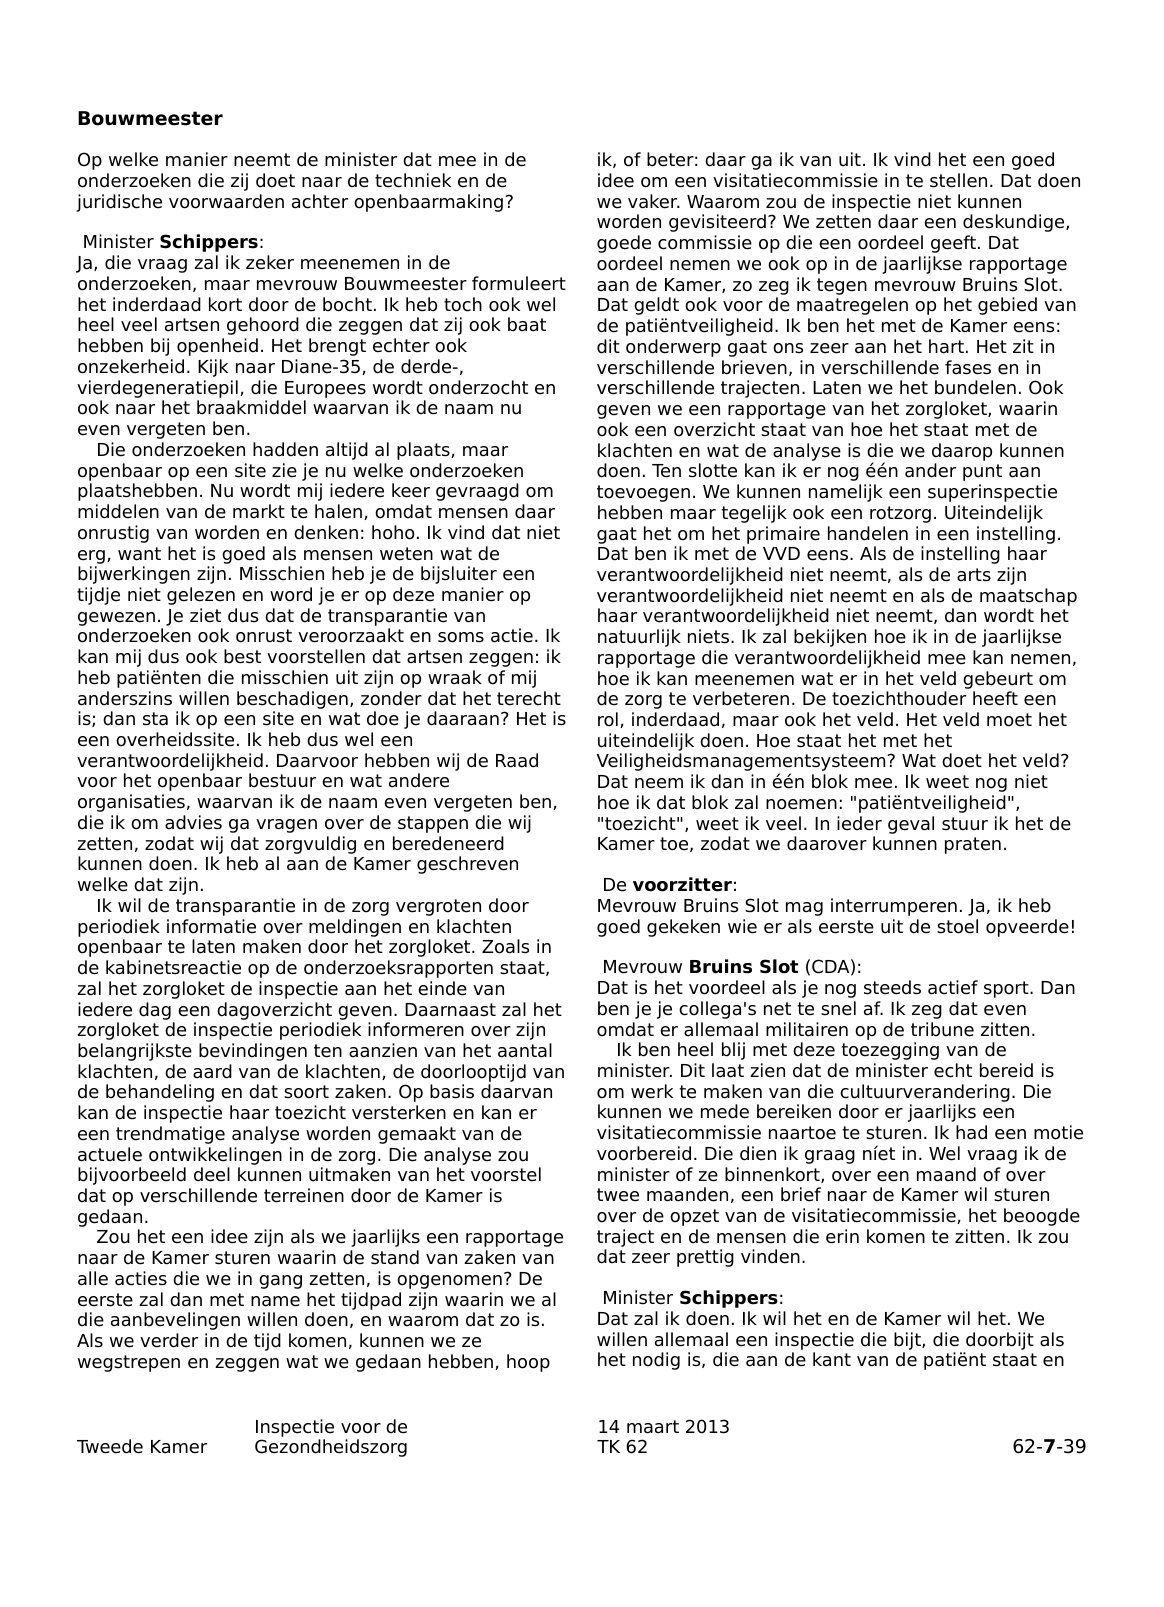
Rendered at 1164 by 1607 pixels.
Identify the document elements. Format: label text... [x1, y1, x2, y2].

text Ik wil de transparantie in de zorg vergroten door periodiek informatie over meldingen en klachten openbaar te laten maken door het zorgloket. Zoals in de kabinetsreactie op de onderzoeksrapporten staat, zal het zorgloket de inspectie aan het einde van iedere dag een dagoverzicht geven. Daarnaast zal het zorgloket de inspectie periodiek informeren over zijn belangrijkste bevindingen ten aanzien van het aantal klachten, de aard van de klachten, de doorlooptijd van de behandeling en dat soort zaken. Op basis daarvan kan de inspectie haar toezicht versterken en kan er een trendmatige analyse worden gemaakt van de actuele ontwikkelingen in de zorg. Die analyse zou bijvoorbeeld deel kunnen uitmaken van het voorstel dat op verschillende terreinen door de Kamer is gedaan. [77, 896, 567, 1227]
text De voorzitter: [596, 875, 1087, 896]
text Ik ben heel blij met deze toezegging van de minister. Dit laat zien dat de minister echt bereid is om werk te maken van die cultuurverandering. Die kunnen we mede bereiken door er jaarlijks een visitatiecommissie naartoe te sturen. Ik had een motie voorbereid. Die dien ik graag níet in. Wel vraag ik de minister of ze binnenkort, over een maand of over twee maanden, een brief naar de Kamer wil sturen over de opzet van de visitatiecommissie, het beoogde traject en de mensen die erin komen te zitten. Ik zou dat zeer prettig vinden. [596, 1040, 1087, 1268]
text Op welke manier neemt de minister dat mee in de onderzoeken die zij doet naar de techniek en de juridische voorwaarden achter openbaarmaking? [77, 150, 567, 212]
text ik, of beter: daar ga ik van uit. Ik vind het een goed idee om een visitatiecommissie in te stellen. Dat doen we vaker. Waarom zou de inspectie niet kunnen worden gevisiteerd? We zetten daar een deskundige, goede commissie op die een oordeel geeft. Dat oordeel nemen we ook op in de jaarlijkse rapportage aan de Kamer, zo zeg ik tegen mevrouw Bruins Slot. Dat geldt ook voor de maatregelen op het gebied van de patiëntveiligheid. Ik ben het met de Kamer eens: dit onderwerp gaat ons zeer aan het hart. Het zit in verschillende brieven, in verschillende fases en in verschillende trajecten. Laten we het bundelen. Ook geven we een rapportage van het zorgloket, waarin ook een overzicht staat van hoe het staat met de klachten en wat de analyse is die we daarop kunnen doen. Ten slotte kan ik er nog één ander punt aan toevoegen. We kunnen namelijk een superinspectie hebben maar tegelijk ook een rotzorg. Uiteindelijk gaat het om het primaire handelen in een instelling. Dat ben ik met de VVD eens. Als de instelling haar verantwoordelijkheid niet neemt, als de arts zijn verantwoordelijkheid niet neemt en als de maatschap haar verantwoordelijkheid niet neemt, dan wordt het natuurlijk niets. Ik zal bekijken hoe ik in de jaarlijkse rapportage die verantwoordelijkheid mee kan nemen, hoe ik kan meenemen wat er in het veld gebeurt om de zorg te verbeteren. De toezichthouder heeft een rol, inderdaad, maar ook het veld. Het veld moet het uiteindelijk doen. Hoe staat het met het Veiligheidsmanagementsysteem? Wat doet het veld? Dat neem ik dan in één blok mee. Ik weet nog niet hoe ik dat blok zal noemen: "patiëntveiligheid", "toezicht", weet ik veel. In ieder geval stuur ik het de Kamer toe, zodat we daarover kunnen praten. [596, 150, 1087, 855]
text Ja, die vraag zal ik zeker meenemen in de onderzoeken, maar mevrouw Bouwmeester formuleert het inderdaad kort door de bocht. Ik heb toch ook wel heel veel artsen gehoord die zeggen dat zij ook baat hebben bij openheid. Het brengt echter ook onzekerheid. Kijk naar Diane-35, de derde-, vierdegeneratiepil, die Europees wordt onderzocht en ook naar het braakmiddel waarvan ik de naam nu even vergeten ben. [77, 253, 567, 440]
text Dat is het voordeel als je nog steeds actief sport. Dan ben je je collega's net te snel af. Ik zeg dat even omdat er allemaal militairen op de tribune zitten. [596, 978, 1087, 1040]
text Zou het een idee zijn als we jaarlijks een rapportage naar de Kamer sturen waarin de stand van zaken van alle acties die we in gang zetten, is opgenomen? De eerste zal dan met name het tijdpad zijn waarin we al die aanbevelingen willen doen, en waarom dat zo is. Als we verder in de tijd komen, kunnen we ze wegstrepen en zeggen wat we gedaan hebben, hoop [77, 1227, 567, 1372]
text Minister Schippers: [596, 1288, 1087, 1309]
text Mevrouw Bruins Slot (CDA): [596, 957, 1087, 978]
text Dat zal ik doen. Ik wil het en de Kamer wil het. We willen allemaal een inspectie die bijt, die doorbijt als het nodig is, die aan de kant van de patiënt staat en [596, 1309, 1087, 1371]
text Minister Schippers: [77, 232, 567, 253]
text Mevrouw Bruins Slot mag interrumperen. Ja, ik heb goed gekeken wie er als eerste uit de stoel opveerde! [596, 896, 1087, 937]
text Die onderzoeken hadden altijd al plaats, maar openbaar op een site zie je nu welke onderzoeken plaatshebben. Nu wordt mij iedere keer gevraagd om middelen van de markt te halen, omdat mensen daar onrustig van worden en denken: hoho. Ik vind dat niet erg, want het is goed als mensen weten wat de bijwerkingen zijn. Misschien heb je de bijsluiter een tijdje niet gelezen en word je er op deze manier op gewezen. Je ziet dus dat de transparantie van onderzoeken ook onrust veroorzaakt en soms actie. Ik kan mij dus ook best voorstellen dat artsen zeggen: ik heb patiënten die misschien uit zijn op wraak of mij anderszins willen beschadigen, zonder dat het terecht is; dan sta ik op een site en wat doe je daaraan? Het is een overheidssite. Ik heb dus wel een verantwoordelijkheid. Daarvoor hebben wij de Raad voor het openbaar bestuur en wat andere organisaties, waarvan ik de naam even vergeten ben, die ik om advies ga vragen over de stappen die wij zetten, zodat wij dat zorgvuldig en beredeneerd kunnen doen. Ik heb al aan de Kamer geschreven welke dat zijn. [77, 440, 567, 896]
